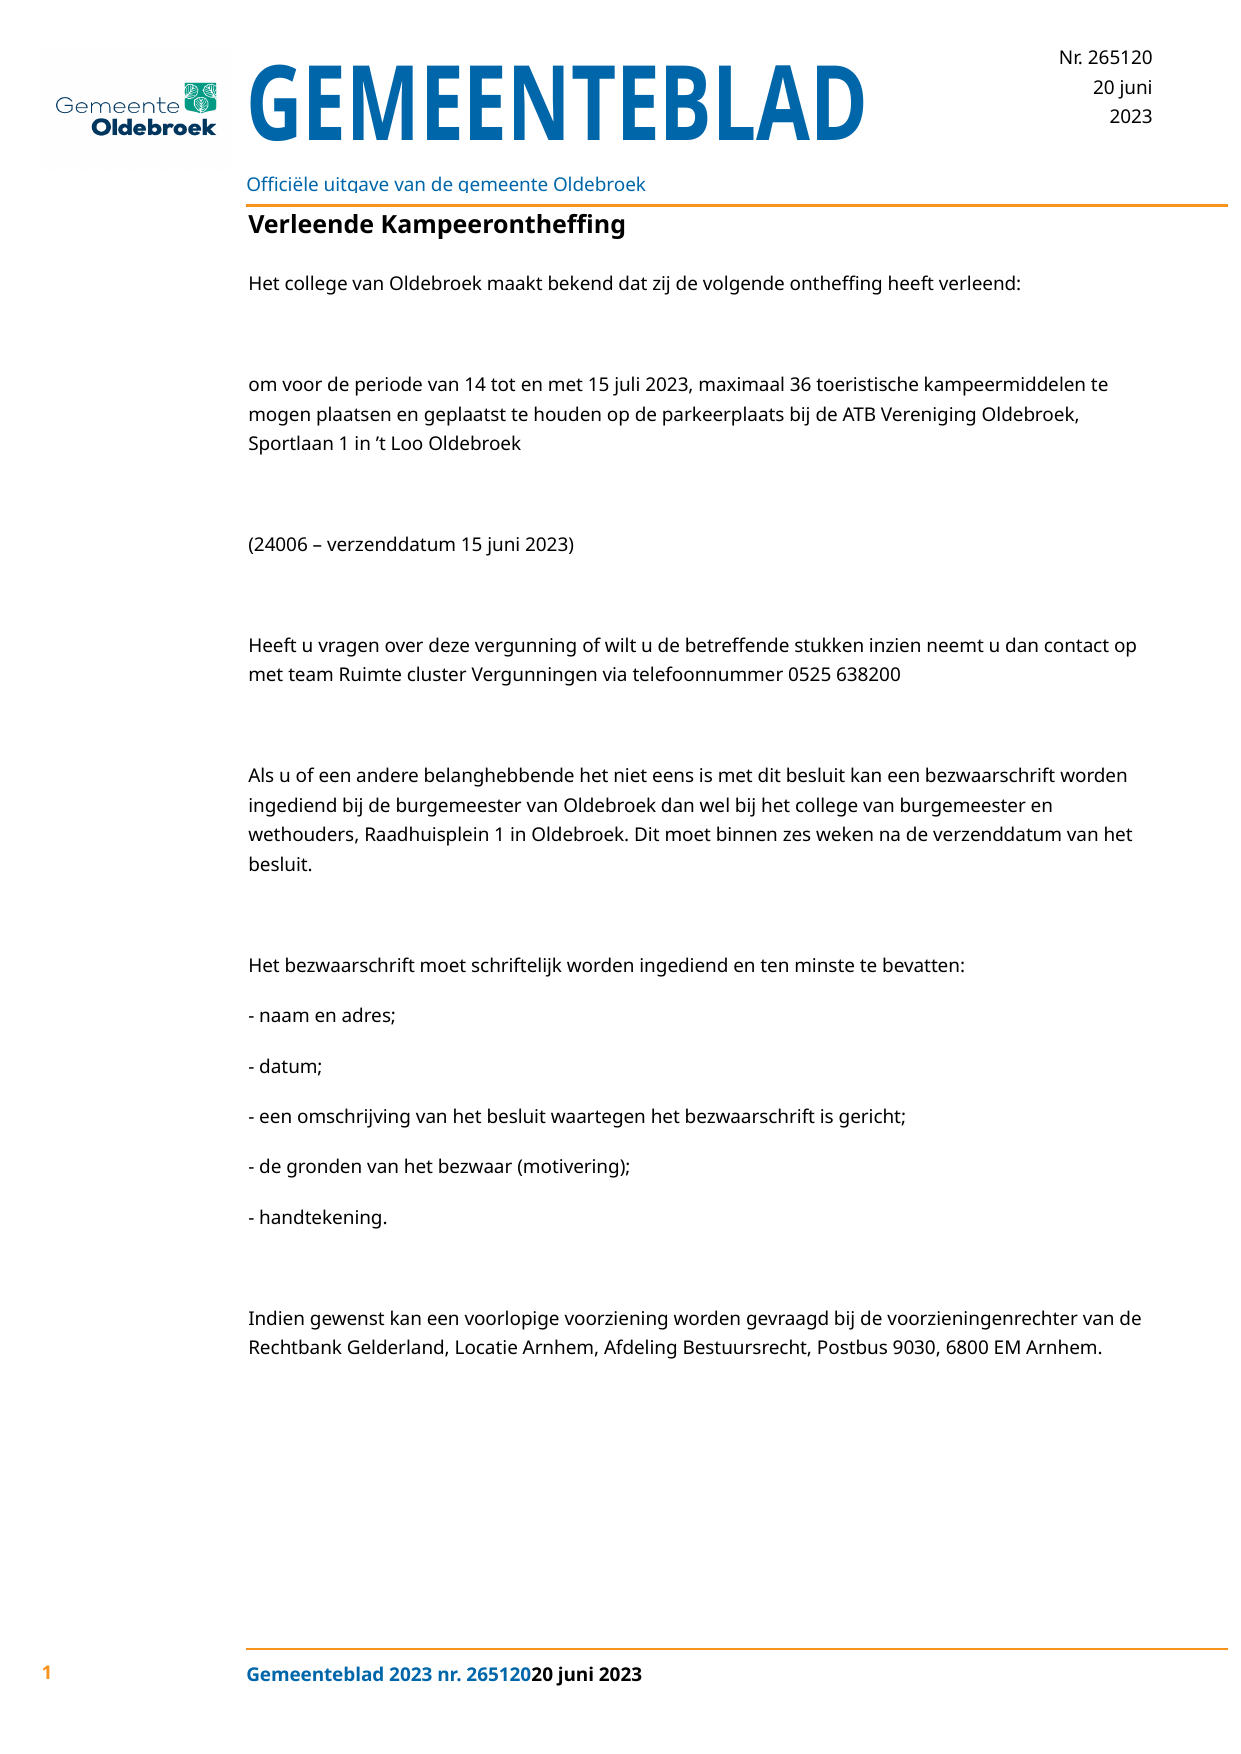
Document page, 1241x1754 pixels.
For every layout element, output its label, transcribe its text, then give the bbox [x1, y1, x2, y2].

text - datum; [248, 1053, 1152, 1078]
text om voor de periode van 14 tot en met 15 juli 2023, maximaal 36 toeristische kampeermiddelen te mogen plaatsen en geplaatst te houden op de parkeerplaats bij de ATB Vereniging Oldebroek, Sportlaan 1 in ’t Loo Oldebroek [248, 371, 1152, 456]
text Heeft u vragen over deze vergunning of wilt u de betreffende stukken inzien neemt u dan contact op met team Ruimte cluster Vergunningen via telefoonnummer 0525 638200 [248, 632, 1152, 687]
text (24006 – verzenddatum 15 juni 2023) [248, 531, 1152, 557]
text - de gronden van het bezwaar (motivering); [248, 1154, 1152, 1179]
text - een omschrijving van het besluit waartegen het bezwaarschrift is gericht; [248, 1103, 1152, 1129]
text Als u of een andere belanghebbende het niet eens is met dit besluit kan een bezwaarschrift worden ingediend bij de burgemeester van Oldebroek dan wel bij het college van burgemeester en wethouders, Raadhuisplein 1 in Oldebroek. Dit moet binnen zes weken na de verzenddatum van het besluit. [248, 762, 1152, 877]
text - handtekening. [248, 1204, 1152, 1230]
text Verleende Kampeerontheffing [248, 207, 1152, 241]
text - naam en adres; [248, 1002, 1152, 1028]
text Het college van Oldebroek maakt bekend dat zij de volgende ontheffing heeft verleend: [248, 270, 1152, 296]
text Indien gewenst kan een voorlopige voorziening worden gevraagd bij de voorzieningenrechter van de Rechtbank Gelderland, Locatie Arnhem, Afdeling Bestuursrecht, Postbus 9030, 6800 EM Arnhem. [248, 1305, 1152, 1360]
picture [41, 47, 231, 172]
text Het bezwaarschrift moet schriftelijk worden ingediend en ten minste te bevatten: [248, 952, 1152, 978]
